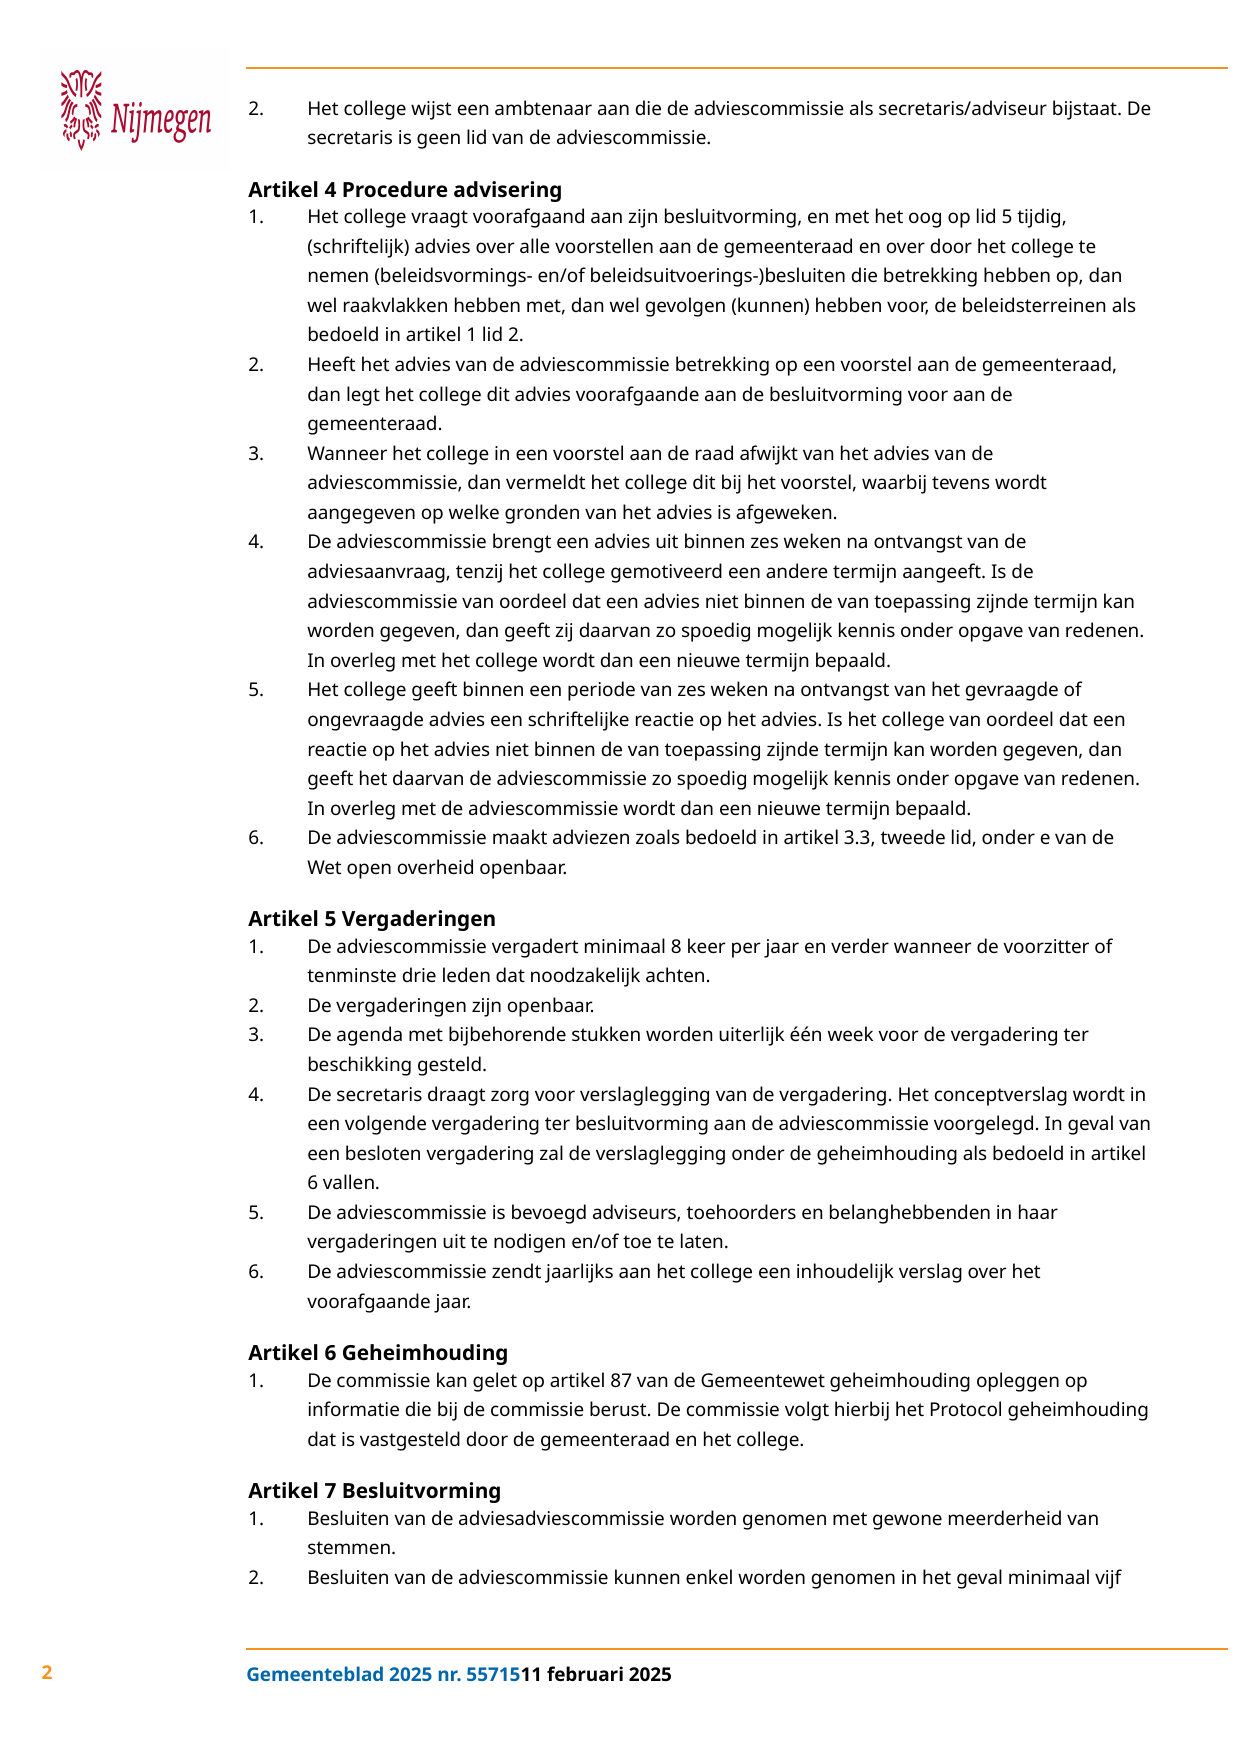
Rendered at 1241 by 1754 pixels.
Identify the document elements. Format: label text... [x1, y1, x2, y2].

list Heeft het advies van de adviescommissie betrekking op een voorstel aan de gemeenteraad, dan legt het college dit advies voorafgaande aan de besluitvorming voor aan de gemeenteraad. [248, 351, 1152, 436]
list De commissie kan gelet op artikel 87 van de Gemeentewet geheimhouding opleggen op informatie die bij de commissie berust. De commissie volgt hierbij het Protocol geheimhouding dat is vastgesteld door de gemeenteraad en het college. [248, 1367, 1152, 1452]
list Het college geeft binnen een periode van zes weken na ontvangst van het gevraagde of ongevraagde advies een schriftelijke reactie op het advies. Is het college van oordeel dat een reactie op het advies niet binnen de van toepassing zijnde termijn kan worden gegeven, dan geeft het daarvan de adviescommissie zo spoedig mogelijk kennis onder opgave van redenen. In overleg met de adviescommissie wordt dan een nieuwe termijn bepaald. [248, 677, 1152, 821]
list De adviescommissie brengt een advies uit binnen zes weken na ontvangst van de adviesaanvraag, tenzij het college gemotiveerd een andere termijn aangeeft. Is de adviescommissie van oordeel dat een advies niet binnen de van toepassing zijnde termijn kan worden gegeven, dan geeft zij daarvan zo spoedig mogelijk kennis onder opgave van redenen. In overleg met het college wordt dan een nieuwe termijn bepaald. [248, 529, 1152, 673]
list De adviescommissie is bevoegd adviseurs, toehoorders en belanghebbenden in haar vergaderingen uit te nodigen en/of toe te laten. [248, 1199, 1152, 1254]
list De secretaris draagt zorg voor verslaglegging van de vergadering. Het conceptverslag wordt in een volgende vergadering ter besluitvorming aan de adviescommissie voorgelegd. In geval van een besloten vergadering zal de verslaglegging onder de geheimhouding als bedoeld in artikel 6 vallen. [248, 1081, 1152, 1195]
list De adviescommissie maakt adviezen zoals bedoeld in artikel 3.3, tweede lid, onder e van de Wet open overheid openbaar. [248, 824, 1152, 880]
text Artikel 7 Besluitvorming [248, 1476, 1152, 1505]
list De adviescommissie zendt jaarlijks aan het college een inhoudelijk verslag over het voorafgaande jaar. [248, 1258, 1152, 1314]
list Besluiten van de adviescommissie kunnen enkel worden genomen in het geval minimaal vijf [248, 1564, 1152, 1590]
list Wanneer het college in een voorstel aan de raad afwijkt van het advies van de adviescommissie, dan vermeldt het college dit bij het voorstel, waarbij tevens wordt aangegeven op welke gronden van het advies is afgeweken. [248, 440, 1152, 525]
list Het college vraagt voorafgaand aan zijn besluitvorming, en met het oog op lid 5 tijdig, (schriftelijk) advies over alle voorstellen aan de gemeenteraad en over door het college te nemen (beleidsvormings- en/of beleidsuitvoerings-)besluiten die betrekking hebben op, dan wel raakvlakken hebben met, dan wel gevolgen (kunnen) hebben voor, de beleidsterreinen als bedoeld in artikel 1 lid 2. [248, 203, 1152, 347]
list Besluiten van de adviesadviescommissie worden genomen met gewone meerderheid van stemmen. [248, 1505, 1152, 1560]
list De vergaderingen zijn openbaar. [248, 992, 1152, 1018]
list De agenda met bijbehorende stukken worden uiterlijk één week voor de vergadering ter beschikking gesteld. [248, 1022, 1152, 1077]
list De adviescommissie vergadert minimaal 8 keer per jaar en verder wanneer de voorzitter of tenminste drie leden dat noodzakelijk achten. [248, 933, 1152, 988]
list Het college wijst een ambtenaar aan die de adviescommissie als secretaris/adviseur bijstaat. De secretaris is geen lid van de adviescommissie. [248, 95, 1152, 150]
text Artikel 6 Geheimhouding [248, 1338, 1152, 1367]
picture [41, 47, 231, 172]
text Artikel 5 Vergaderingen [248, 904, 1152, 933]
text Artikel 4 Procedure advisering [248, 175, 1152, 203]
